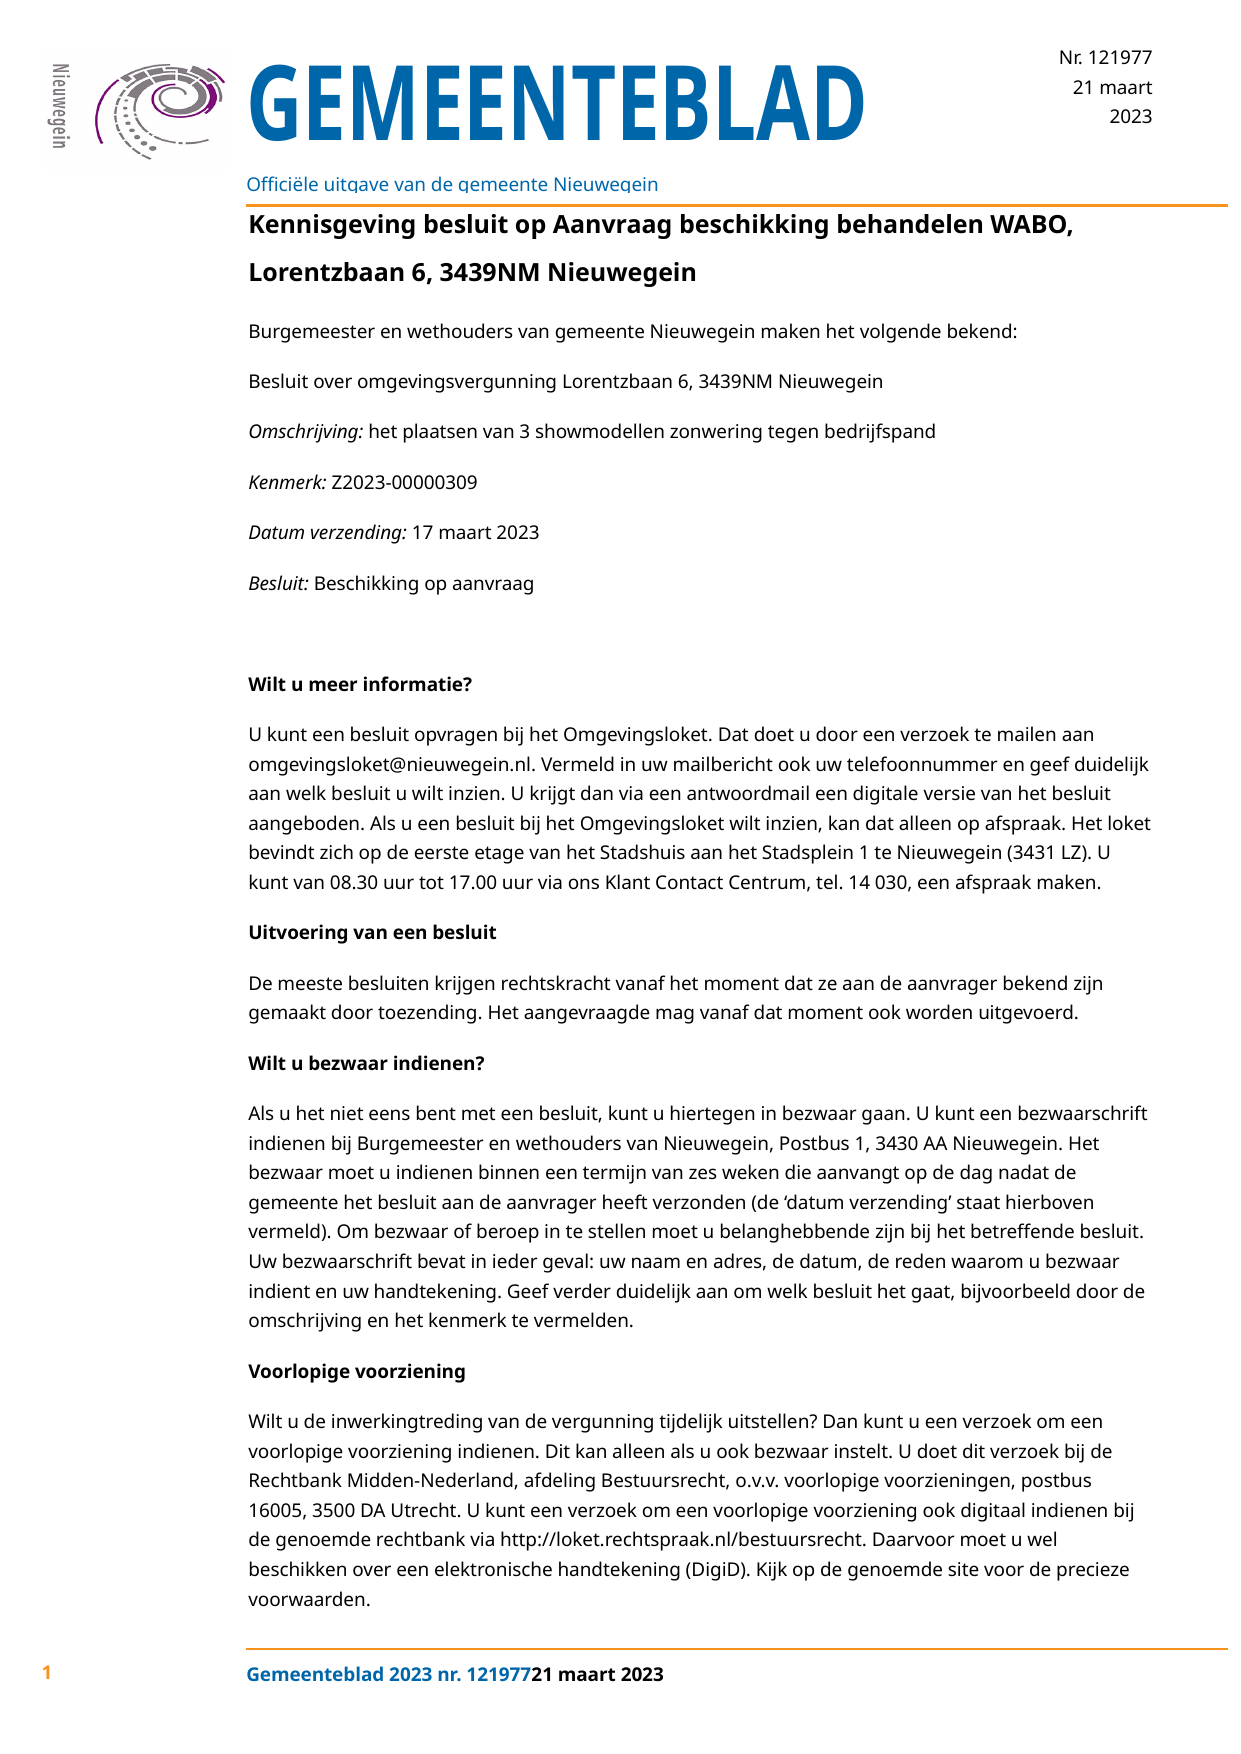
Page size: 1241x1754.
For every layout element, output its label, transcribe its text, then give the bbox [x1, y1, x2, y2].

text De meeste besluiten krijgen rechtskracht vanaf het moment dat ze aan de aanvrager bekend zijn gemaakt door toezending. Het aangevraagde mag vanaf dat moment ook worden uitgevoerd. [248, 970, 1152, 1025]
text Omschrijving: het plaatsen van 3 showmodellen zonwering tegen bedrijfspand [248, 419, 1152, 444]
picture [41, 47, 231, 172]
text U kunt een besluit opvragen bij het Omgevingsloket. Dat doet u door een verzoek te mailen aan omgevingsloket@nieuwegein.nl. Vermeld in uw mailbericht ook uw telefoonnummer en geef duidelijk aan welk besluit u wilt inzien. U krijgt dan via een antwoordmail een digitale versie van het besluit aangeboden. Als u een besluit bij het Omgevingsloket wilt inzien, kan dat alleen op afspraak. Het loket bevindt zich op de eerste etage van het Stadshuis aan het Stadsplein 1 te Nieuwegein (3431 LZ). U kunt van 08.30 uur tot 17.00 uur via ons Klant Contact Centrum, tel. 14 030, een afspraak maken. [248, 721, 1152, 895]
text Uitvoering van een besluit [248, 919, 1152, 945]
text Besluit over omgevingsvergunning Lorentzbaan 6, 3439NM Nieuwegein [248, 368, 1152, 394]
text Datum verzending: 17 maart 2023 [248, 519, 1152, 545]
text Kennisgeving besluit op Aanvraag beschikking behandelen WABO, Lorentzbaan 6, 3439NM Nieuwegein [248, 207, 1152, 288]
text Wilt u bezwaar indienen? [248, 1050, 1152, 1076]
text Besluit: Beschikking op aanvraag [248, 570, 1152, 596]
text Wilt u de inwerkingtreding van de vergunning tijdelijk uitstellen? Dan kunt u een verzoek om een voorlopige voorziening indienen. Dit kan alleen als u ook bezwaar instelt. U doet dit verzoek bij de Rechtbank Midden-Nederland, afdeling Bestuursrecht, o.v.v. voorlopige voorzieningen, postbus 16005, 3500 DA Utrecht. U kunt een verzoek om een voorlopige voorziening ook digitaal indienen bij de genoemde rechtbank via http://loket.rechtspraak.nl/bestuursrecht. Daarvoor moet u wel beschikken over een elektronische handtekening (DigiD). Kijk op de genoemde site voor de precieze voorwaarden. [248, 1408, 1152, 1612]
text Kenmerk: Z2023-00000309 [248, 469, 1152, 495]
text Wilt u meer informatie? [248, 671, 1152, 697]
text Als u het niet eens bent met een besluit, kunt u hiertegen in bezwaar gaan. U kunt een bezwaarschrift indienen bij Burgemeester en wethouders van Nieuwegein, Postbus 1, 3430 AA Nieuwegein. Het bezwaar moet u indienen binnen een termijn van zes weken die aanvangt op de dag nadat de gemeente het besluit aan de aanvrager heeft verzonden (de ‘datum verzending’ staat hierboven vermeld). Om bezwaar of beroep in te stellen moet u belanghebbende zijn bij het betreffende besluit. Uw bezwaarschrift bevat in ieder geval: uw naam en adres, de datum, de reden waarom u bezwaar indient en uw handtekening. Geef verder duidelijk aan om welk besluit het gaat, bijvoorbeeld door de omschrijving en het kenmerk te vermelden. [248, 1100, 1152, 1333]
text Voorlopige voorziening [248, 1358, 1152, 1384]
text Burgemeester en wethouders van gemeente Nieuwegein maken het volgende bekend: [248, 318, 1152, 344]
